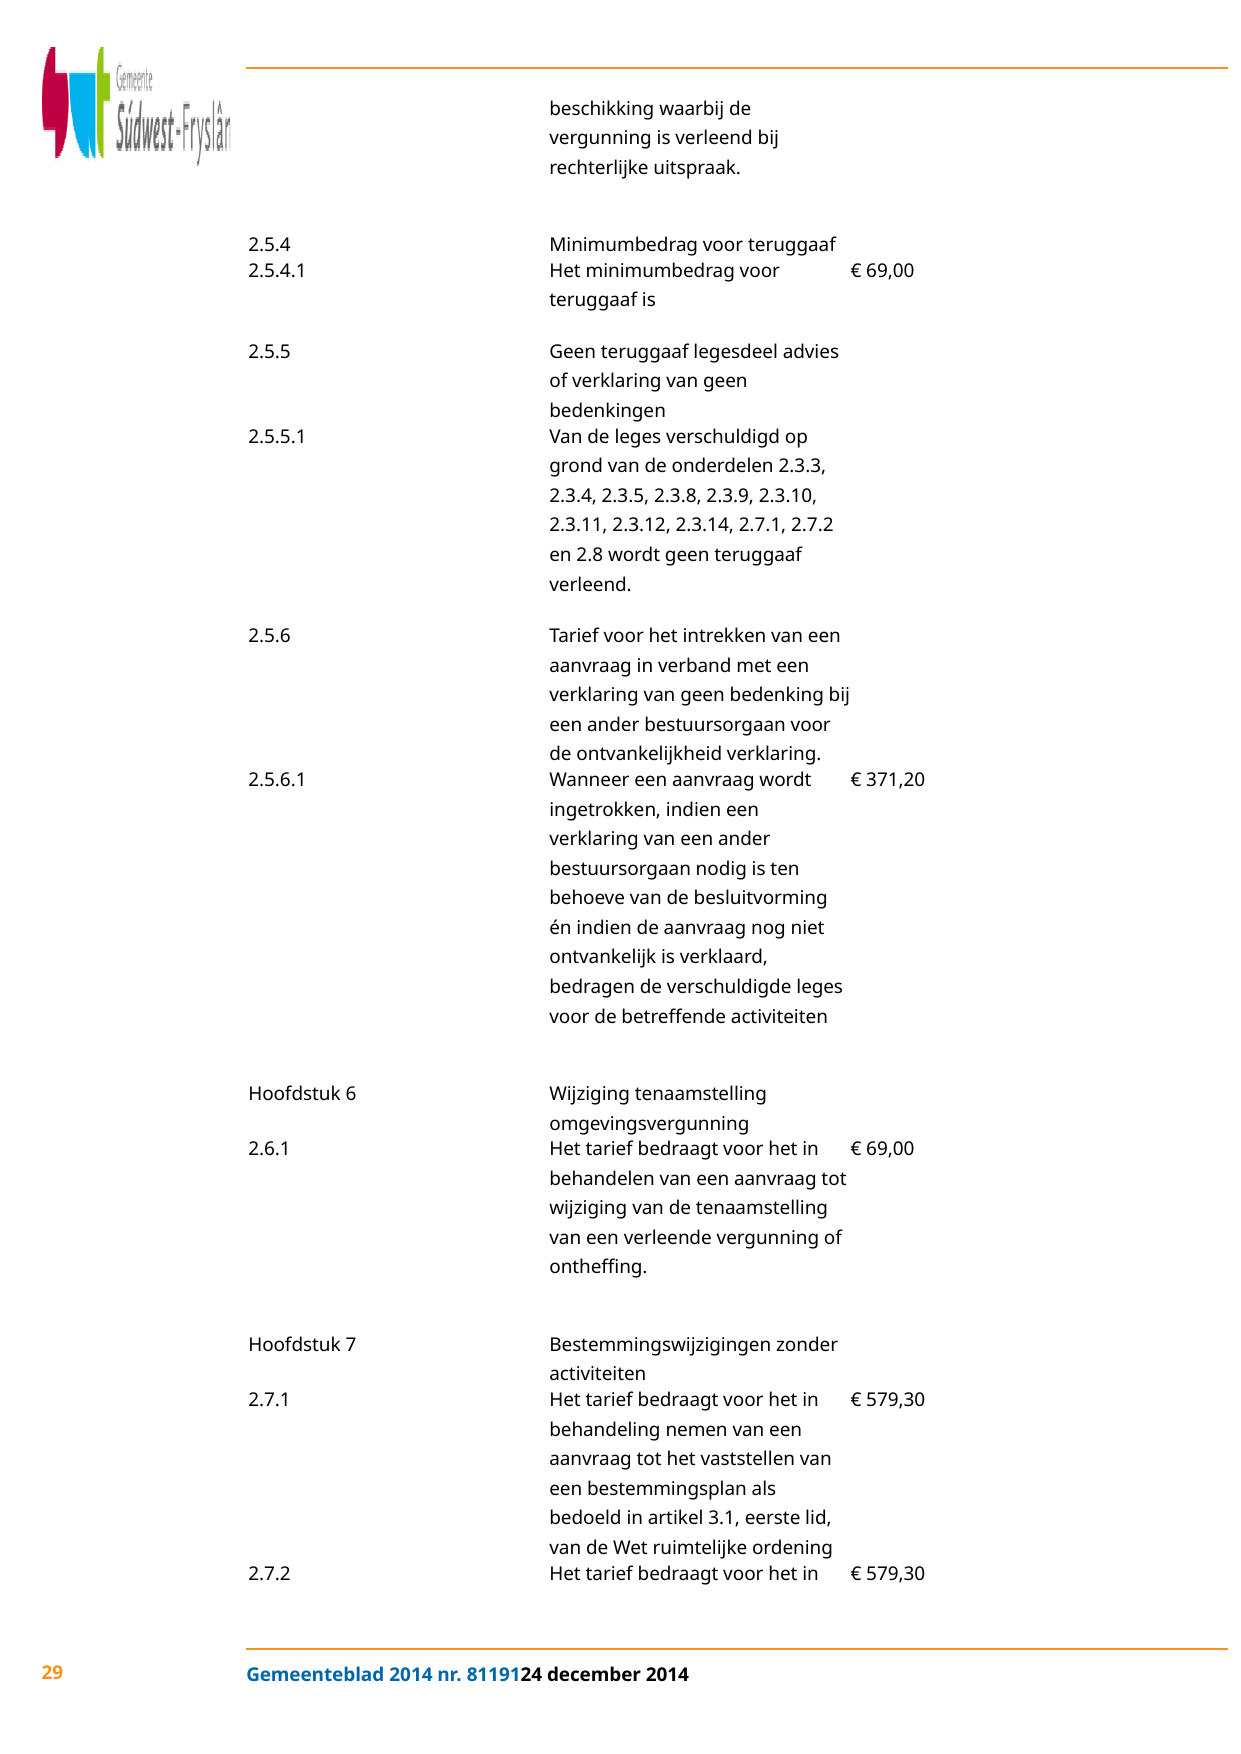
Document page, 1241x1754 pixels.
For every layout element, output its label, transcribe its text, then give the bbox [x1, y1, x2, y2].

table_header [850, 1331, 1152, 1386]
picture [41, 47, 231, 172]
table_cell 2.5.4.1 [248, 257, 549, 312]
table_cell € 371,20 [850, 766, 1152, 1029]
table_cell 2.7.2 [248, 1560, 549, 1586]
table_cell [248, 95, 549, 180]
table_header Minimumbedrag voor teruggaaf [549, 231, 850, 257]
table_cell [549, 312, 850, 338]
table_cell 2.5.6.1 [248, 766, 549, 1029]
table_cell € 69,00 [850, 257, 1152, 312]
table_cell [850, 95, 1152, 180]
table_header Bestemmingswijzigingen zonder activiteiten [549, 1331, 850, 1386]
table_header 2.5.4 [248, 231, 549, 257]
table_cell Van de leges verschuldigd op grond van de onderdelen 2.3.3, 2.3.4, 2.3.5, 2.3.8, 2.3.9, 2.3.10, 2.3.11, 2.3.12, 2.3.14, 2.7.1, 2.7.2 en 2.8 wordt geen teruggaaf verleend. [549, 423, 850, 596]
table_cell Wanneer een aanvraag wordt ingetrokken, indien een verklaring van een ander bestuursorgaan nodig is ten behoeve van de besluitvorming én indien de aanvraag nog niet ontvankelijk is verklaard, bedragen de verschuldigde leges voor de betreffende activiteiten [549, 766, 850, 1029]
table_header [850, 1080, 1152, 1135]
table_cell [850, 338, 1152, 423]
table_cell Het minimumbedrag voor teruggaaf is [549, 257, 850, 312]
table_cell Het tarief bedraagt voor het in [549, 1560, 850, 1586]
table_cell 2.7.1 [248, 1386, 549, 1560]
table_header Wijziging tenaamstelling omgevingsvergunning [549, 1080, 850, 1135]
table_cell [850, 622, 1152, 766]
table_cell 2.5.5.1 [248, 423, 549, 596]
table_cell Tarief voor het intrekken van een aanvraag in verband met een verklaring van geen bedenking bij een ander bestuursorgaan voor de ontvankelijkheid verklaring. [549, 622, 850, 766]
table_cell € 579,30 [850, 1386, 1152, 1560]
table_cell 2.5.6 [248, 622, 549, 766]
table_header [850, 231, 1152, 257]
table_cell Het tarief bedraagt voor het in behandeling nemen van een aanvraag tot het vaststellen van een bestemmingsplan als bedoeld in artikel 3.1, eerste lid, van de Wet ruimtelijke ordening [549, 1386, 850, 1560]
table_cell 2.5.5 [248, 338, 549, 423]
table_cell [850, 423, 1152, 596]
table_header Hoofdstuk 6 [248, 1080, 549, 1135]
table_cell beschikking waarbij de vergunning is verleend bij rechterlijke uitspraak. [549, 95, 850, 180]
table_cell 2.6.1 [248, 1135, 549, 1279]
table_cell [248, 596, 549, 622]
table_cell € 69,00 [850, 1135, 1152, 1279]
table_cell Geen teruggaaf legesdeel advies of verklaring van geen bedenkingen [549, 338, 850, 423]
table_header Hoofdstuk 7 [248, 1331, 549, 1386]
table_cell € 579,30 [850, 1560, 1152, 1586]
table_cell Het tarief bedraagt voor het in behandelen van een aanvraag tot wijziging van de tenaamstelling van een verleende vergunning of ontheffing. [549, 1135, 850, 1279]
table_cell [850, 312, 1152, 338]
table_cell [549, 596, 850, 622]
table_cell [850, 596, 1152, 622]
table_cell [248, 312, 549, 338]
